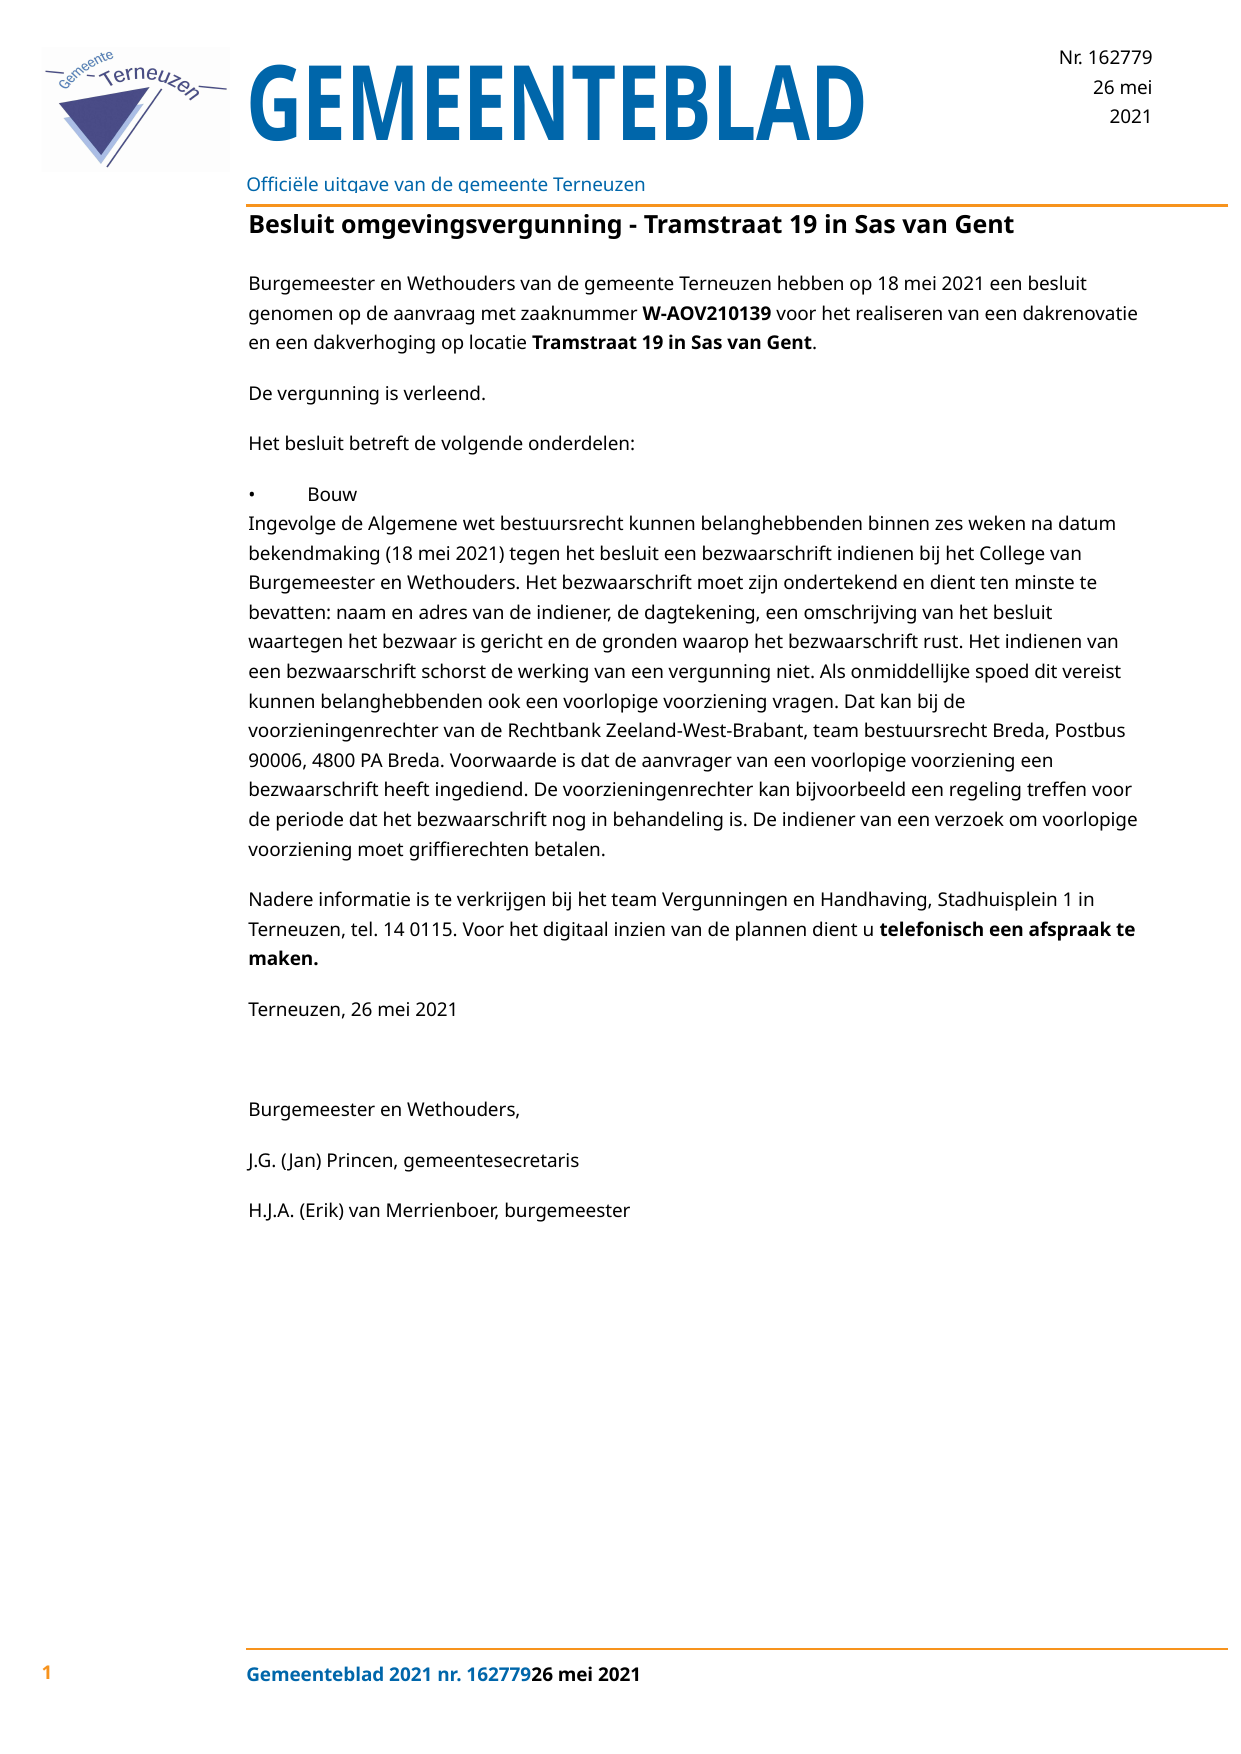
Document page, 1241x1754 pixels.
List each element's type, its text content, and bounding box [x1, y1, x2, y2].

text Besluit omgevingsvergunning - Tramstraat 19 in Sas van Gent [248, 207, 1152, 241]
list Bouw [248, 481, 1152, 506]
text Terneuzen, 26 mei 2021 [248, 996, 1152, 1021]
text Nadere informatie is te verkrijgen bij het team Vergunningen en Handhaving, Stadhuisplein 1 in Terneuzen, tel. 14 0115. Voor het digitaal inzien van de plannen dient u telefonisch een afspraak te maken. [248, 886, 1152, 971]
text Ingevolge de Algemene wet bestuursrecht kunnen belanghebbenden binnen zes weken na datum bekendmaking (18 mei 2021) tegen het besluit een bezwaarschrift indienen bij het College van Burgemeester en Wethouders. Het bezwaarschrift moet zijn ondertekend en dient ten minste te bevatten: naam en adres van de indiener, de dagtekening, een omschrijving van het besluit waartegen het bezwaar is gericht en de gronden waarop het bezwaarschrift rust. Het indienen van een bezwaarschrift schorst de werking van een vergunning niet. Als onmiddellijke spoed dit vereist kunnen belanghebbenden ook een voorlopige voorziening vragen. Dat kan bij de voorzieningenrechter van de Rechtbank Zeeland-West-Brabant, team bestuursrecht Breda, Postbus 90006, 4800 PA Breda. Voorwaarde is dat de aanvrager van een voorlopige voorziening een bezwaarschrift heeft ingediend. De voorzieningenrechter kan bijvoorbeeld een regeling treffen voor de periode dat het bezwaarschrift nog in behandeling is. De indiener van een verzoek om voorlopige voorziening moet griffierechten betalen. [248, 510, 1152, 861]
text Burgemeester en Wethouders van de gemeente Terneuzen hebben op 18 mei 2021 een besluit genomen op de aanvraag met zaaknummer W-AOV210139 voor het realiseren van een dakrenovatie en een dakverhoging op locatie Tramstraat 19 in Sas van Gent. [248, 270, 1152, 355]
text J.G. (Jan) Princen, gemeentesecretaris [248, 1147, 1152, 1173]
text Het besluit betreft de volgende onderdelen: [248, 430, 1152, 456]
picture [41, 47, 231, 172]
text Burgemeester en Wethouders, [248, 1097, 1152, 1122]
text H.J.A. (Erik) van Merrienboer, burgemeester [248, 1197, 1152, 1223]
text De vergunning is verleend. [248, 380, 1152, 406]
